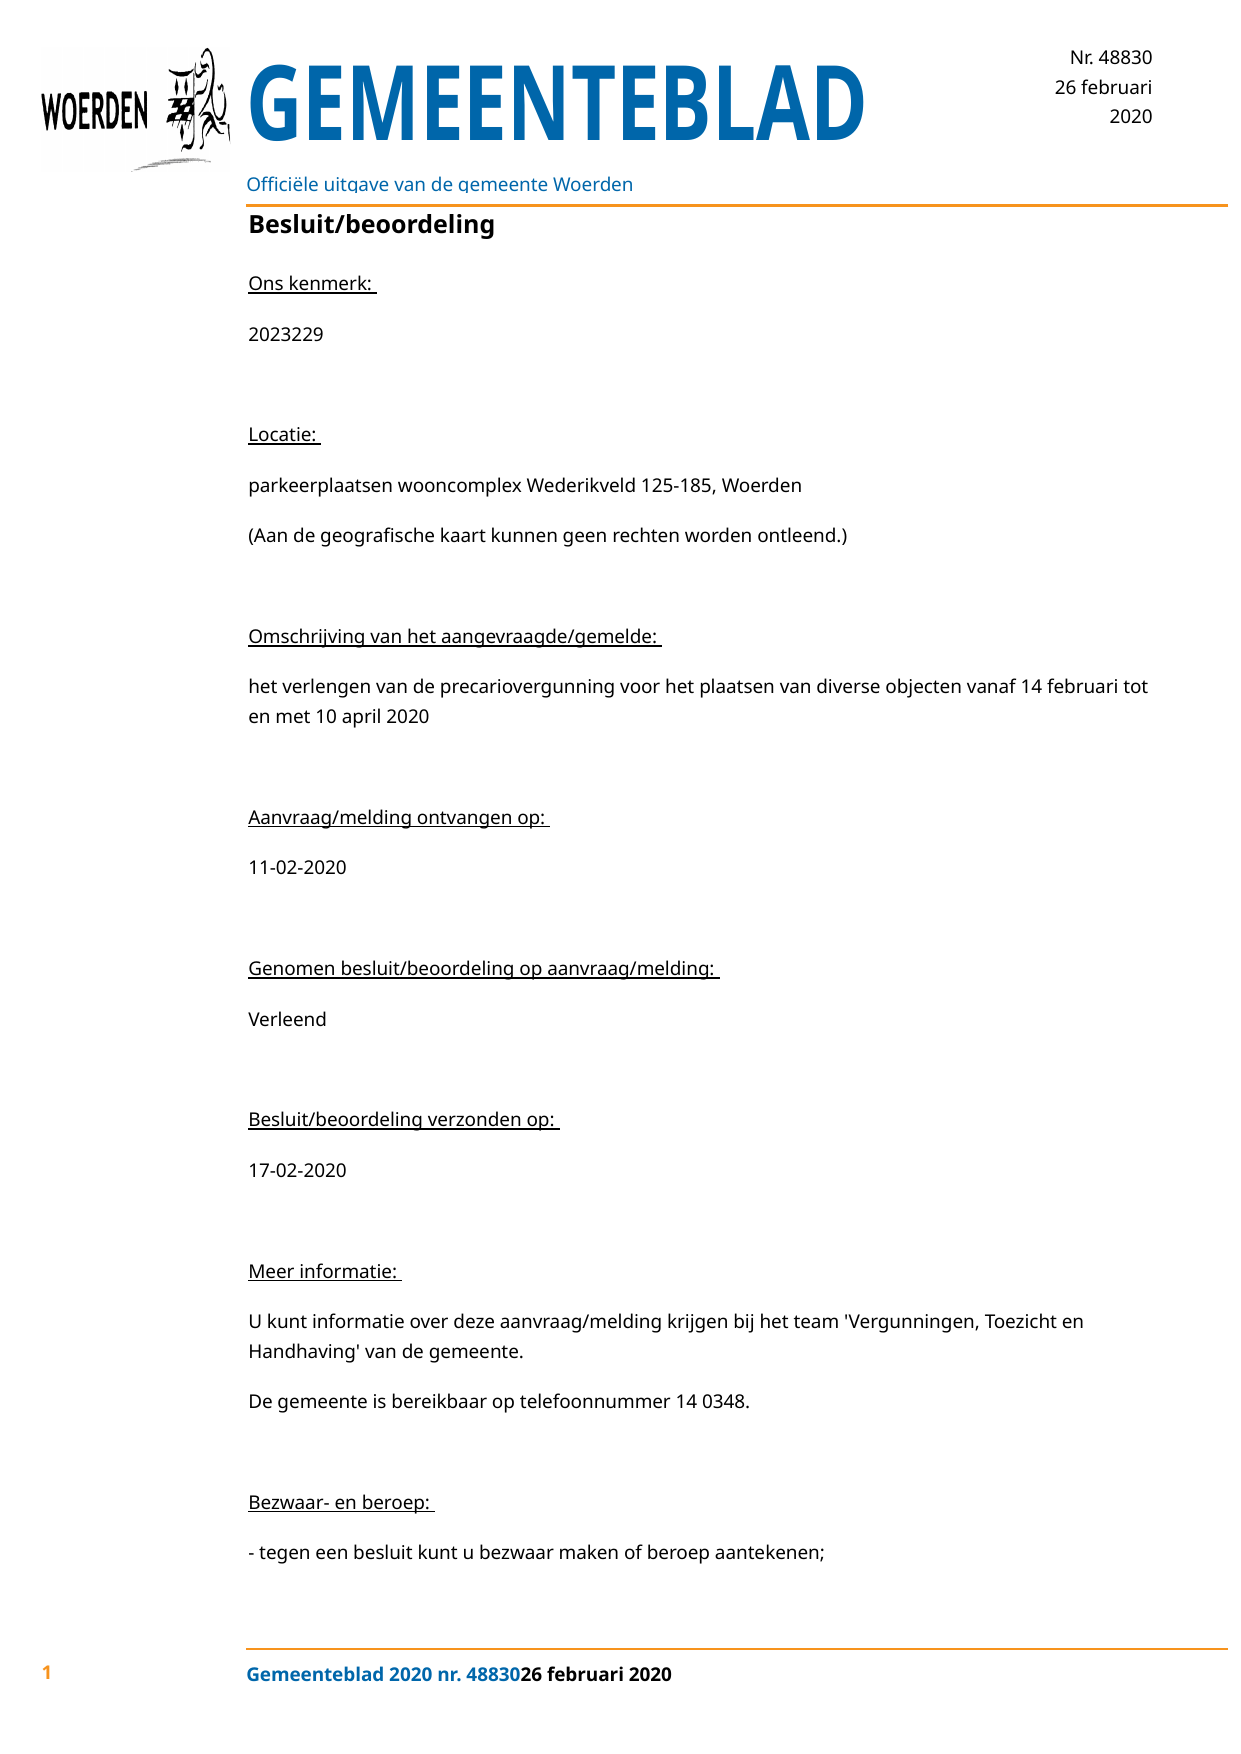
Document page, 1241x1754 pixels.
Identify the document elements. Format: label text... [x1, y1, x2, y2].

text Meer informatie: [248, 1258, 1152, 1283]
text parkeerplaatsen wooncomplex Wederikveld 125-185, Woerden [248, 472, 1152, 498]
text Omschrijving van het aangevraagde/gemelde: [248, 623, 1152, 649]
text Verleend [248, 1006, 1152, 1031]
text U kunt informatie over deze aanvraag/melding krijgen bij het team 'Vergunningen, Toezicht en Handhaving' van de gemeente. [248, 1308, 1152, 1363]
text het verlengen van de precariovergunning voor het plaatsen van diverse objecten vanaf 14 februari tot en met 10 april 2020 [248, 674, 1152, 729]
text Genomen besluit/beoordeling op aanvraag/melding: [248, 955, 1152, 981]
text Besluit/beoordeling verzonden op: [248, 1107, 1152, 1132]
text Aanvraag/melding ontvangen op: [248, 804, 1152, 830]
text Bezwaar- en beroep: [248, 1489, 1152, 1515]
text 17-02-2020 [248, 1157, 1152, 1183]
text Locatie: [248, 422, 1152, 447]
text - tegen een besluit kunt u bezwaar maken of beroep aantekenen; [248, 1539, 1152, 1565]
text De gemeente is bereikbaar op telefoonnummer 14 0348. [248, 1388, 1152, 1414]
text Ons kenmerk: [248, 270, 1152, 296]
text 11-02-2020 [248, 854, 1152, 880]
text (Aan de geografische kaart kunnen geen rechten worden ontleend.) [248, 522, 1152, 548]
text Besluit/beoordeling [248, 207, 1152, 241]
picture [41, 47, 231, 172]
text 2023229 [248, 321, 1152, 346]
